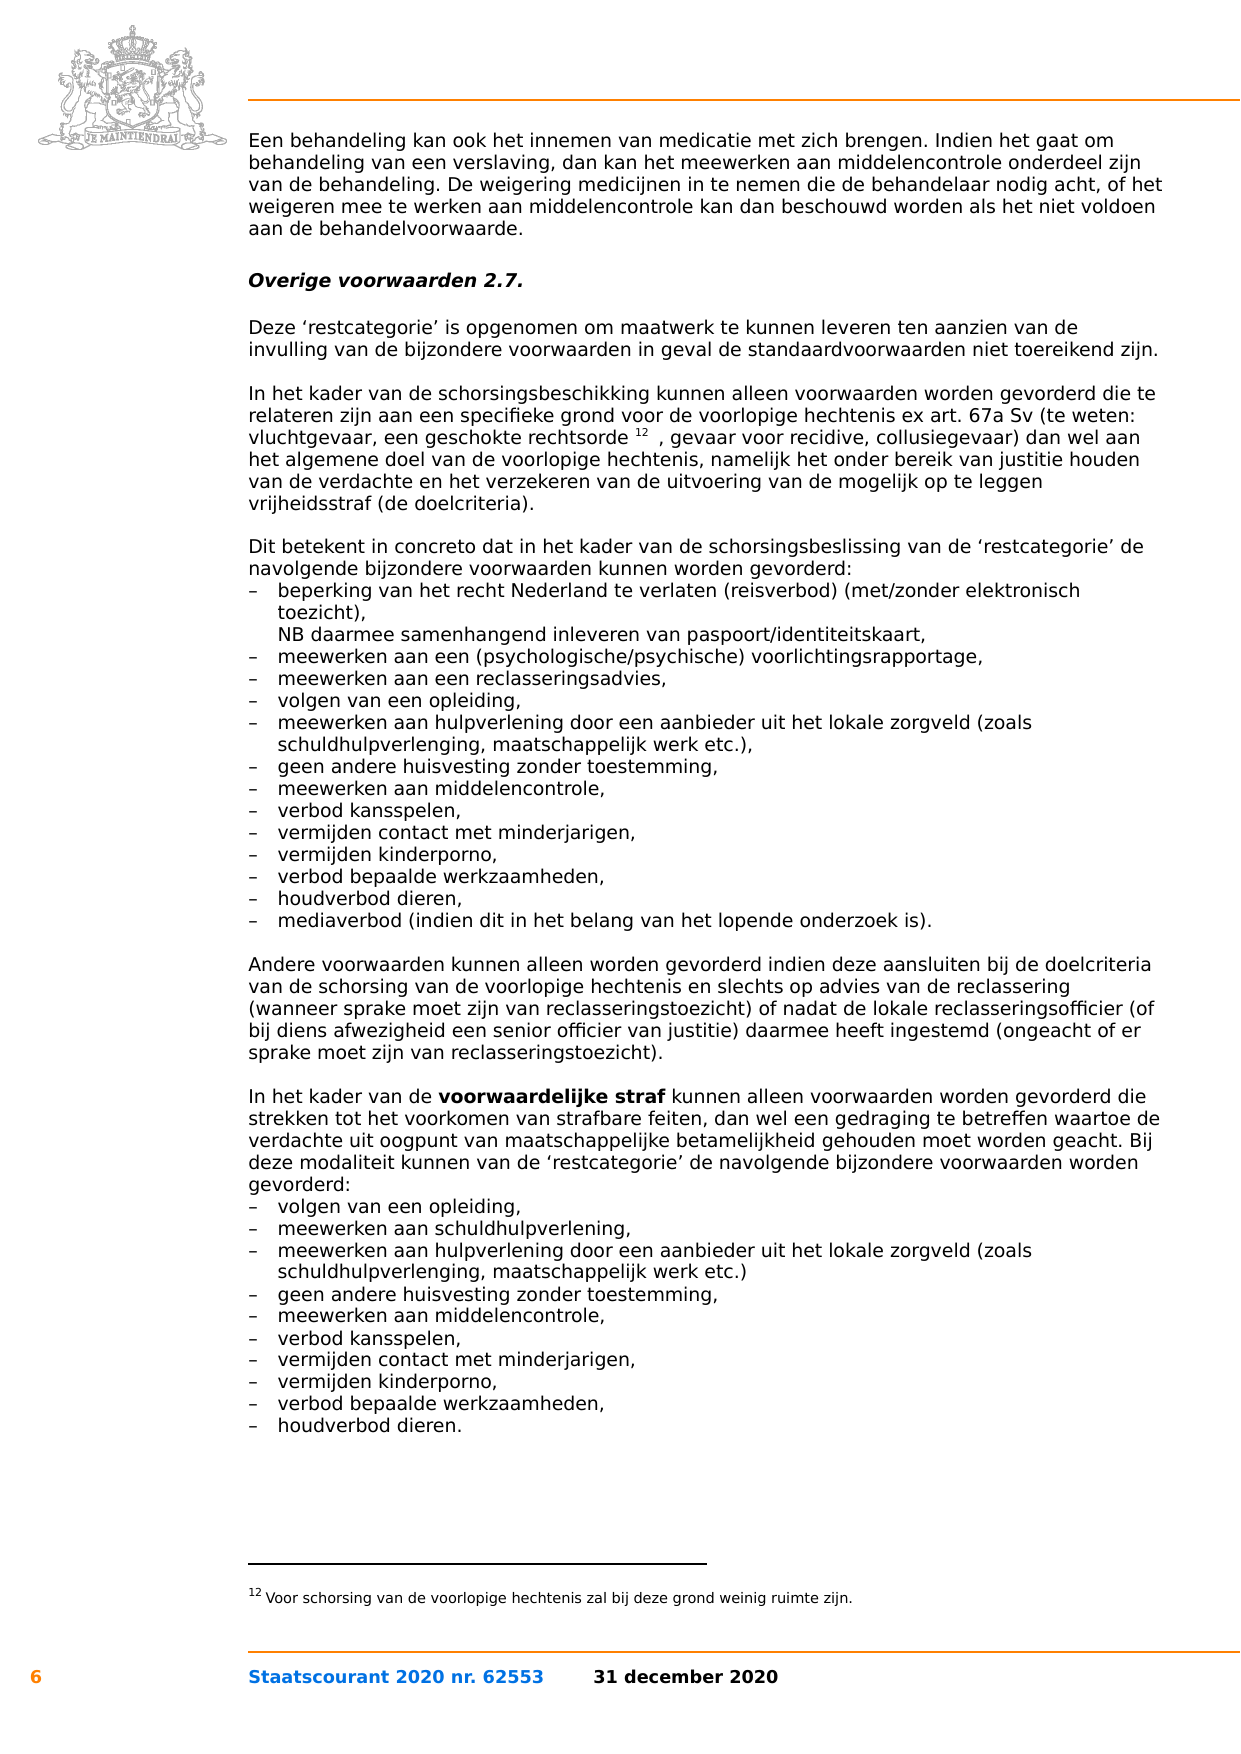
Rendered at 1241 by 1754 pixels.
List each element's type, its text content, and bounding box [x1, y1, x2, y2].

text Voor schorsing van de voorlopige hechtenis zal bij deze grond weinig ruimte zijn. [248, 1586, 1163, 1608]
text – verbod kansspelen, [248, 1327, 1163, 1349]
text – vermijden kinderporno, [248, 1371, 1163, 1393]
text – houdverbod dieren. [248, 1415, 1163, 1437]
text Dit betekent in concreto dat in het kader van de schorsingsbeslissing van de ‘restcategorie’ de navolgende bijzondere voorwaarden kunnen worden gevorderd: [248, 536, 1163, 580]
text – meewerken aan een (psychologische/psychische) voorlichtingsrapportage, [248, 646, 1163, 668]
text – vermijden contact met minderjarigen, [248, 1349, 1163, 1371]
text Andere voorwaarden kunnen alleen worden gevorderd indien deze aansluiten bij de doelcriteria van de schorsing van de voorlopige hechtenis en slechts op advies van de reclassering (wanneer sprake moet zijn van reclasseringstoezicht) of nadat de lokale reclasseringsofficier (of bij diens afwezigheid een senior officier van justitie) daarmee heeft ingestemd (ongeacht of er sprake moet zijn van reclasseringstoezicht). [248, 954, 1163, 1064]
text – meewerken aan middelencontrole, [248, 1305, 1163, 1327]
text NB daarmee samenhangend inleveren van paspoort/identiteitskaart, [277, 624, 1163, 646]
text Een behandeling kan ook het innemen van medicatie met zich brengen. Indien het gaat om behandeling van een verslaving, dan kan het meewerken aan middelencontrole onderdeel zijn van de behandeling. De weigering medicijnen in te nemen die de behandelaar nodig acht, of het weigeren mee te werken aan middelencontrole kan dan beschouwd worden als het niet voldoen aan de behandelvoorwaarde. [248, 130, 1163, 240]
text – vermijden kinderporno, [248, 844, 1163, 866]
text – beperking van het recht Nederland te verlaten (reisverbod) (met/zonder elektronisch toezicht), [248, 580, 1163, 624]
text In het kader van de voorwaardelijke straf kunnen alleen voorwaarden worden gevorderd die strekken tot het voorkomen van strafbare feiten, dan wel een gedraging te betreffen waartoe de verdachte uit oogpunt van maatschappelijke betamelijkheid gehouden moet worden geacht. Bij deze modaliteit kunnen van de ‘restcategorie’ de navolgende bijzondere voorwaarden worden gevorderd: [248, 1086, 1163, 1196]
text – meewerken aan hulpverlening door een aanbieder uit het lokale zorgveld (zoals schuldhulpverlenging, maatschappelijk werk etc.), [248, 712, 1163, 756]
text – meewerken aan hulpverlening door een aanbieder uit het lokale zorgveld (zoals schuldhulpverlenging, maatschappelijk werk etc.) [248, 1239, 1163, 1283]
text – vermijden contact met minderjarigen, [248, 822, 1163, 844]
text – meewerken aan middelencontrole, [248, 778, 1163, 800]
text – geen andere huisvesting zonder toestemming, [248, 1283, 1163, 1305]
text – volgen van een opleiding, [248, 1196, 1163, 1217]
subtitle Overige voorwaarden 2.7. [248, 270, 1163, 292]
text – meewerken aan schuldhulpverlening, [248, 1217, 1163, 1239]
text Deze ‘restcategorie’ is opgenomen om maatwerk te kunnen leveren ten aanzien van de invulling van de bijzondere voorwaarden in geval de standaardvoorwaarden niet toereikend zijn. [248, 317, 1163, 361]
text – meewerken aan een reclasseringsadvies, [248, 668, 1163, 690]
text In het kader van de schorsingsbeschikking kunnen alleen voorwaarden worden gevorderd die te relateren zijn aan een specifieke grond voor de voorlopige hechtenis ex art. 67a Sv (te weten: vluchtgevaar, een geschokte rechtsorde , gevaar voor recidive, collusiegevaar) dan wel aan het algemene doel van de voorlopige hechtenis, namelijk het onder bereik van justitie houden van de verdachte en het verzekeren van de uitvoering van de mogelijk op te leggen vrijheidsstraf (de doelcriteria). [248, 383, 1163, 514]
text – verbod bepaalde werkzaamheden, [248, 866, 1163, 888]
text – houdverbod dieren, [248, 888, 1163, 910]
text – verbod bepaalde werkzaamheden, [248, 1393, 1163, 1415]
text – mediaverbod (indien dit in het belang van het lopende onderzoek is). [248, 910, 1163, 932]
text – verbod kansspelen, [248, 800, 1163, 822]
picture [38, 25, 227, 150]
text – geen andere huisvesting zonder toestemming, [248, 756, 1163, 778]
text – volgen van een opleiding, [248, 690, 1163, 712]
